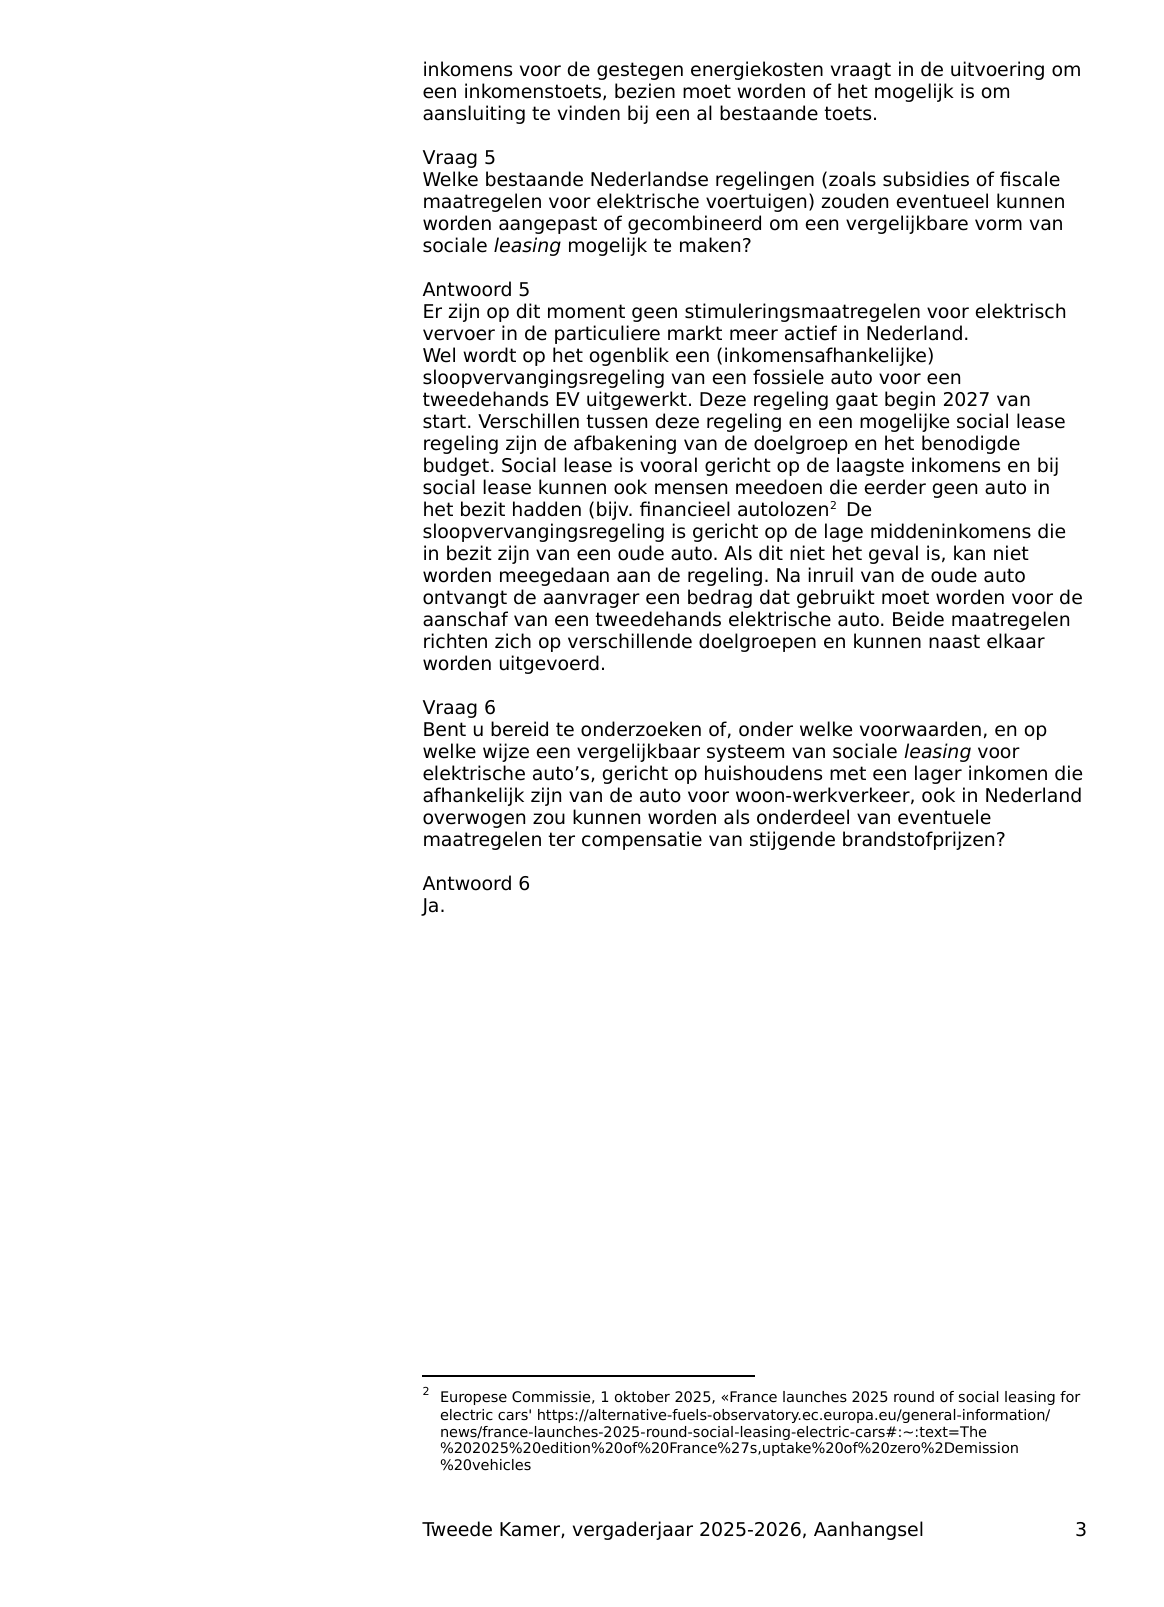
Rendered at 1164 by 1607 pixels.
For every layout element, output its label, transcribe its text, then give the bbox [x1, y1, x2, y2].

text Welke bestaande Nederlandse regelingen (zoals subsidies of fiscale maatregelen voor elektrische voertuigen) zouden eventueel kunnen worden aangepast of gecombineerd om een vergelijkbare vorm van sociale leasing mogelijk te maken? [422, 169, 1087, 257]
text inkomens voor de gestegen energiekosten vraagt in de uitvoering om een inkomenstoets, bezien moet worden of het mogelijk is om aansluiting te vinden bij een al bestaande toets. [422, 59, 1087, 125]
text Er zijn op dit moment geen stimuleringsmaatregelen voor elektrisch vervoer in de particuliere markt meer actief in Nederland. [422, 301, 1087, 345]
text Vraag 6 [422, 697, 1087, 719]
text Antwoord 5 [422, 279, 1087, 301]
text Europese Commissie, 1 oktober 2025, «France launches 2025 round of social leasing for electric cars' https://alternative-fuels-observatory.ec.europa.eu/general-information/news/france-launches-2025-round-social-leasing-electric-cars#:~:text=The%202025%20edition%20of%20France%27s,uptake%20of%20zero%2Demission%20vehicles [422, 1385, 1087, 1474]
text Antwoord 6 [422, 873, 1087, 895]
text Bent u bereid te onderzoeken of, onder welke voorwaarden, en op welke wijze een vergelijkbaar systeem van sociale leasing voor elektrische auto’s, gericht op huishoudens met een lager inkomen die afhankelijk zijn van de auto voor woon-werkverkeer, ook in Nederland overwogen zou kunnen worden als onderdeel van eventuele maatregelen ter compensatie van stijgende brandstofprijzen? [422, 719, 1087, 851]
text Ja. [422, 895, 1087, 917]
text Vraag 5 [422, 147, 1087, 169]
text Wel wordt op het ogenblik een (inkomensafhankelijke) sloopvervangingsregeling van een fossiele auto voor een tweedehands EV uitgewerkt. Deze regeling gaat begin 2027 van start. Verschillen tussen deze regeling en een mogelijke social lease regeling zijn de afbakening van de doelgroep en het benodigde budget. Social lease is vooral gericht op de laagste inkomens en bij social lease kunnen ook mensen meedoen die eerder geen auto in het bezit hadden (bijv. financieel autolozen De sloopvervangingsregeling is gericht op de lage middeninkomens die in bezit zijn van een oude auto. Als dit niet het geval is, kan niet worden meegedaan aan de regeling. Na inruil van de oude auto ontvangt de aanvrager een bedrag dat gebruikt moet worden voor de aanschaf van een tweedehands elektrische auto. Beide maatregelen richten zich op verschillende doelgroepen en kunnen naast elkaar worden uitgevoerd. [422, 345, 1087, 675]
